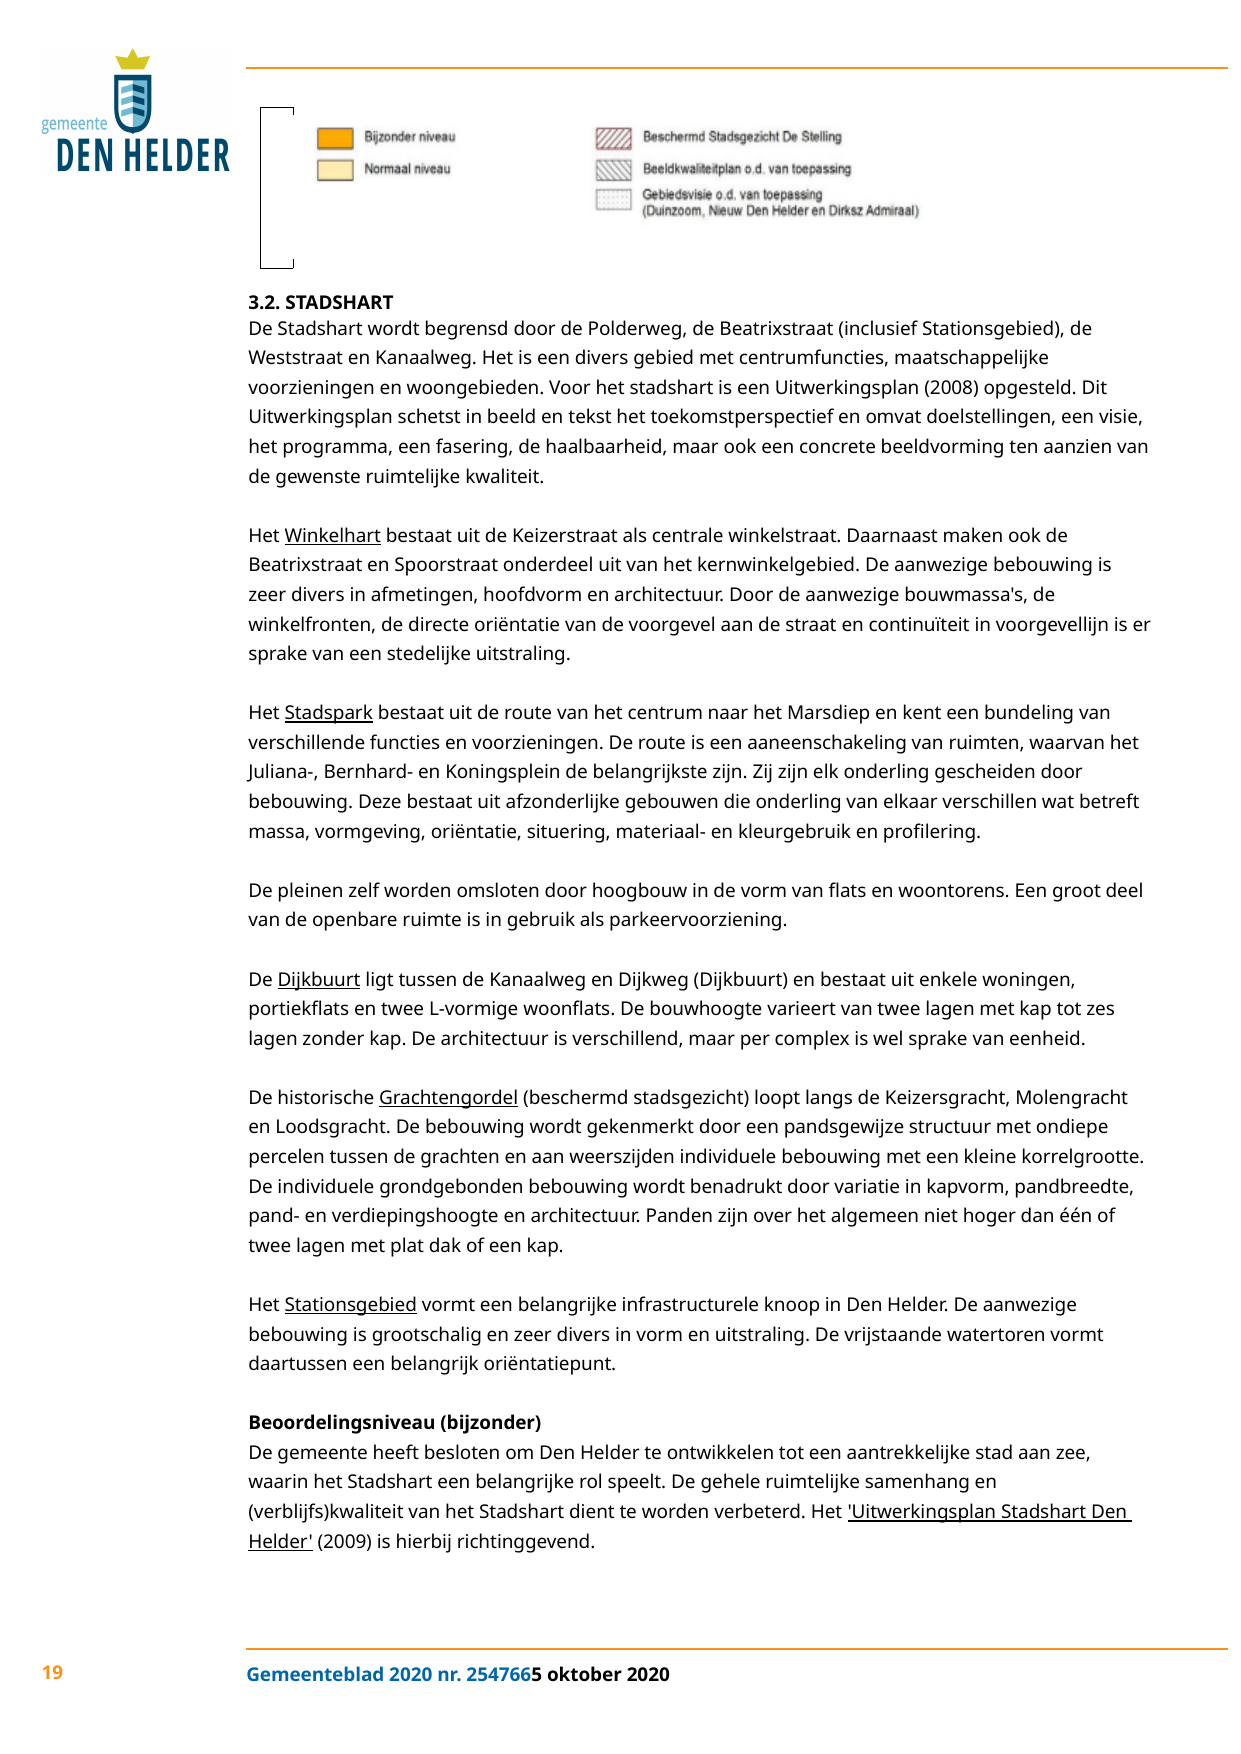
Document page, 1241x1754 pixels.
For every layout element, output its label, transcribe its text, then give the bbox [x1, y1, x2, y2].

text Het Stationsgebied vormt een belangrijke infrastructurele knoop in Den Helder. De aanwezige bebouwing is grootschalig en zeer divers in vorm en uitstraling. De vrijstaande watertoren vormt daartussen een belangrijk oriëntatiepunt. [248, 1291, 1152, 1376]
text Het Winkelhart bestaat uit de Keizerstraat als centrale winkelstraat. Daarnaast maken ook de Beatrixstraat en Spoorstraat onderdeel uit van het kernwinkelgebied. De aanwezige bebouwing is zeer divers in afmetingen, hoofdvorm en architectuur. Door de aanwezige bouwmassa's, de winkelfronten, de directe oriëntatie van de voorgevel aan de straat en continuïteit in voorgevellijn is er sprake van een stedelijke uitstraling. [248, 522, 1152, 666]
text 3.2. STADSHART [248, 289, 1152, 315]
text De Stadshart wordt begrensd door de Polderweg, de Beatrixstraat (inclusief Stationsgebied), de Weststraat en Kanaalweg. Het is een divers gebied met centrumfuncties, maatschappelijke voorzieningen en woongebieden. Voor het stadshart is een Uitwerkingsplan (2008) opgesteld. Dit Uitwerkingsplan schetst in beeld en tekst het toekomstperspectief en omvat doelstellingen, een visie, het programma, een fasering, de haalbaarheid, maar ook een concrete beeldvorming ten aanzien van de gewenste ruimtelijke kwaliteit. [248, 315, 1152, 488]
picture [41, 47, 231, 172]
picture [100, 154, 106, 172]
text Het Stadspark bestaat uit de route van het centrum naar het Marsdiep en kent een bundeling van verschillende functies en voorzieningen. De route is een aaneenschakeling van ruimten, waarvan het Juliana-, Bernhard- en Koningsplein de belangrijkste zijn. Zij zijn elk onderling gescheiden door bebouwing. Deze bestaat uit afzonderlijke gebouwen die onderling van elkaar verschillen wat betreft massa, vormgeving, oriëntatie, situering, materiaal- en kleurgebruik en profilering. [248, 699, 1152, 843]
picture [63, 144, 68, 165]
text Beoordelingsniveau (bijzonder) [248, 1409, 1152, 1435]
picture [182, 144, 187, 165]
picture [130, 157, 135, 172]
picture [220, 160, 224, 172]
text De historische Grachtengordel (beschermd stadsgezicht) loopt langs de Keizersgracht, Molengracht en Loodsgracht. De bebouwing wordt gekenmerkt door een pandsgewijze structuur met ondiepe percelen tussen de grachten en aan weerszijden individuele bebouwing met een kleine korrelgrootte. De individuele grondgebonden bebouwing wordt benadrukt door variatie in kapvorm, pandbreedte, pand- en verdiepingshoogte en architectuur. Panden zijn over het algemeen niet hoger dan één of twee lagen met plat dak of een kap. [248, 1084, 1152, 1258]
text De Dijkbuurt ligt tussen de Kanaalweg en Dijkweg (Dijkbuurt) en bestaat uit enkele woningen, portiekflats en twee L-vormige woonflats. De bouwhoogte varieert van twee lagen met kap tot zes lagen zonder kap. De architectuur is verschillend, maar per complex is wel sprake van eenheid. [248, 966, 1152, 1051]
text De pleinen zelf worden omsloten door hoogbouw in de vorm van flats en woontorens. Een groot deel van de openbare ruimte is in gebruik als parkeervoorziening. [248, 877, 1152, 932]
picture [268, 115, 1173, 259]
text De gemeente heeft besloten om Den Helder te ontwikkelen tot een aantrekkelijke stad aan zee, waarin het Stadshart een belangrijke rol speelt. De gehele ruimtelijke samenhang en (verblijfs)kwaliteit van het Stadshart dient te worden verbeterd. Het 'Uitwerkingsplan Stadshart Den Helder' (2009) is hierbij richtinggevend. [248, 1439, 1152, 1553]
